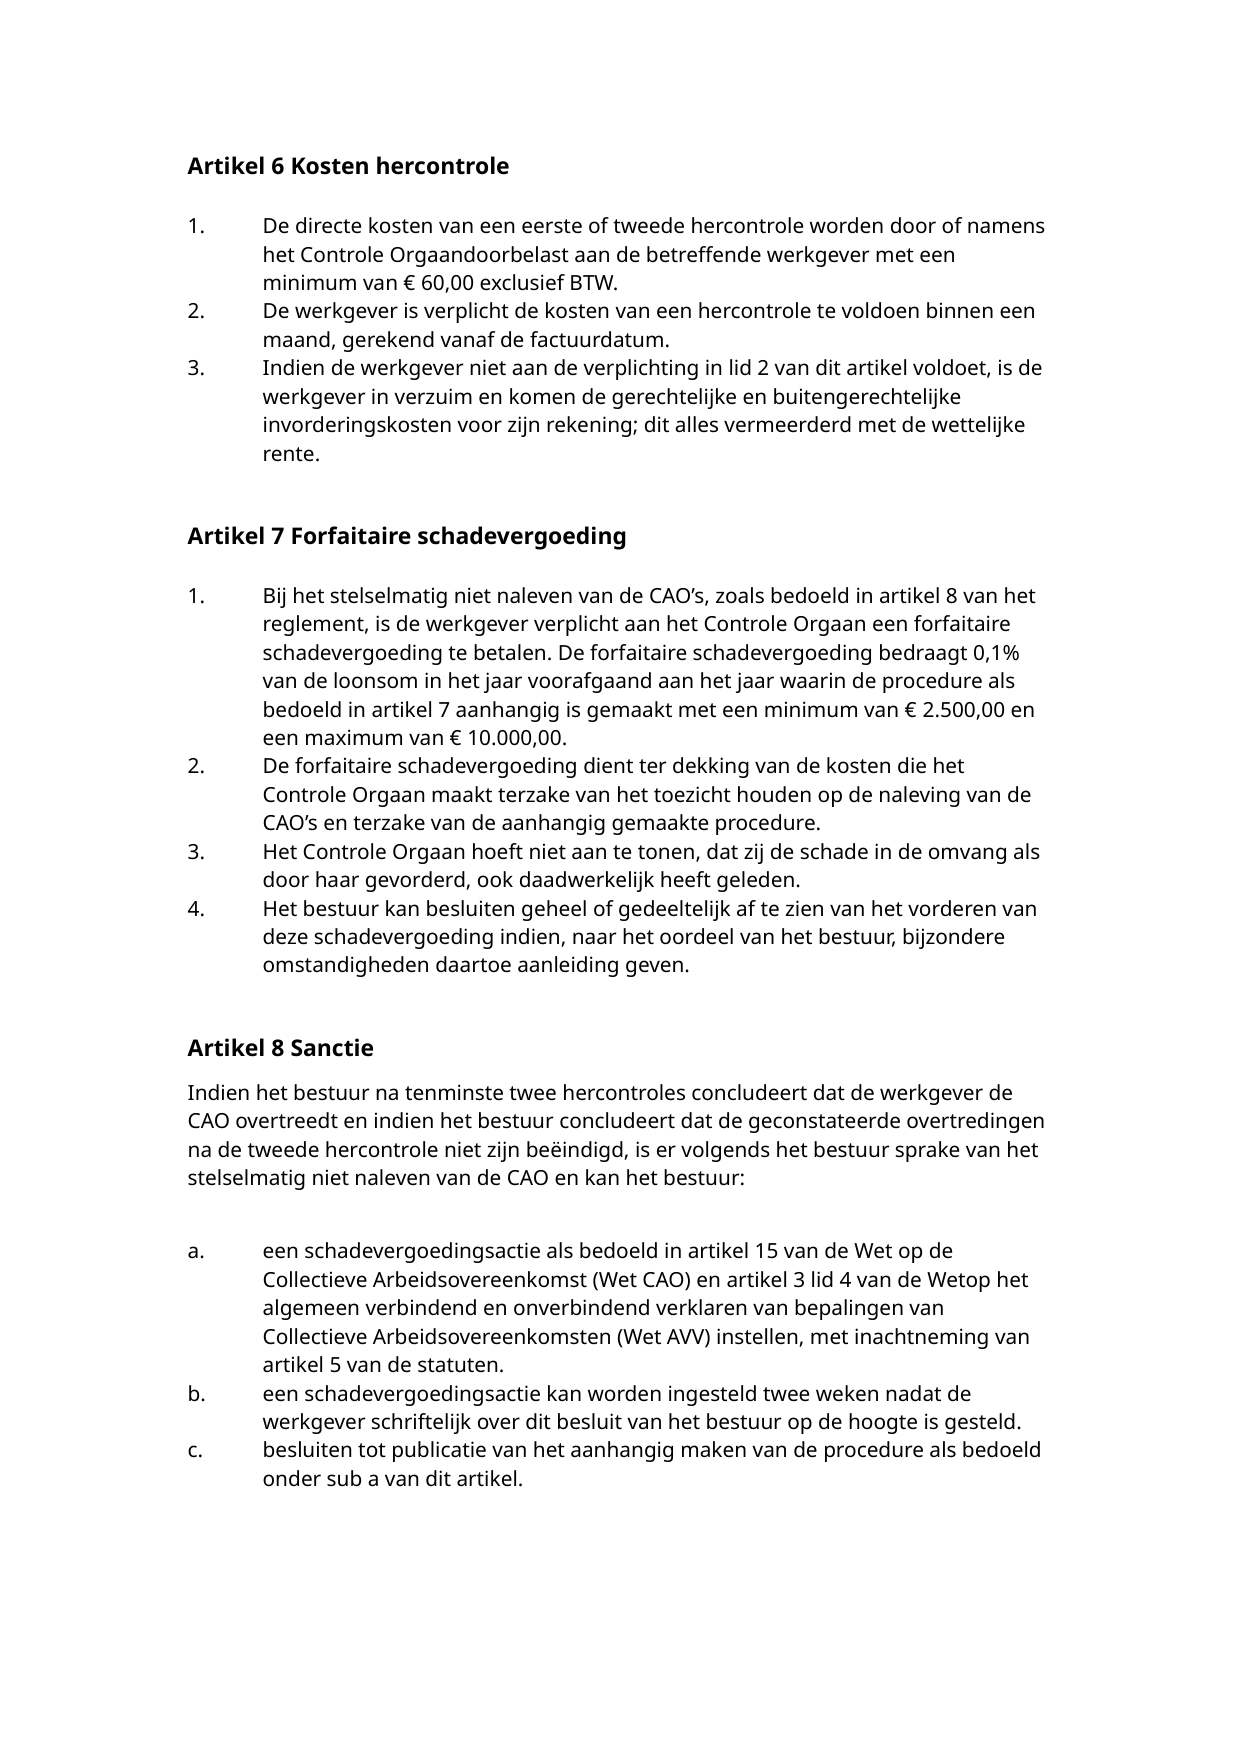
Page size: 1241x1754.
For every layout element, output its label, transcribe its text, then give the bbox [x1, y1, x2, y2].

subtitle Artikel 7 Forfaitaire schadevergoeding [187, 520, 1053, 551]
list De directe kosten van een eerste of tweede hercontrole worden door of namens het Controle Orgaandoorbelast aan de betreffende werkgever met een minimum van € 60,00 exclusief BTW. [187, 211, 1053, 297]
text Indien het bestuur na tenminste twee hercontroles concludeert dat de werkgever de CAO overtreedt en indien het bestuur concludeert dat de geconstateerde overtredingen na de tweede hercontrole niet zijn beëindigd, is er volgends het bestuur sprake van het stelselmatig niet naleven van de CAO en kan het bestuur: [187, 1078, 1053, 1192]
subtitle Artikel 8 Sanctie [187, 1032, 1053, 1063]
list een schadevergoedingsactie als bedoeld in artikel 15 van de Wet op de Collectieve Arbeidsovereenkomst (Wet CAO) en artikel 3 lid 4 van de Wetop het algemeen verbindend en onverbindend verklaren van bepalingen van Collectieve Arbeidsovereenkomsten (Wet AVV) instellen, met inachtneming van artikel 5 van de statuten. [187, 1237, 1053, 1379]
list De forfaitaire schadevergoeding dient ter dekking van de kosten die het Controle Orgaan maakt terzake van het toezicht houden op de naleving van de CAO’s en terzake van de aanhangig gemaakte procedure. [187, 752, 1053, 837]
list besluiten tot publicatie van het aanhangig maken van de procedure als bedoeld onder sub a van dit artikel. [187, 1436, 1053, 1492]
list Indien de werkgever niet aan de verplichting in lid 2 van dit artikel voldoet, is de werkgever in verzuim en komen de gerechtelijke en buitengerechtelijke invorderingskosten voor zijn rekening; dit alles vermeerderd met de wettelijke rente. [187, 353, 1053, 467]
list Het bestuur kan besluiten geheel of gedeeltelijk af te zien van het vorderen van deze schadevergoeding indien, naar het oordeel van het bestuur, bijzondere omstandigheden daartoe aanleiding geven. [187, 894, 1053, 979]
subtitle Artikel 6 Kosten hercontrole [187, 150, 1053, 181]
list een schadevergoedingsactie kan worden ingesteld twee weken nadat de werkgever schriftelijk over dit besluit van het bestuur op de hoogte is gesteld. [187, 1379, 1053, 1436]
list Het Controle Orgaan hoeft niet aan te tonen, dat zij de schade in de omvang als door haar gevorderd, ook daadwerkelijk heeft geleden. [187, 837, 1053, 894]
list De werkgever is verplicht de kosten van een hercontrole te voldoen binnen een maand, gerekend vanaf de factuurdatum. [187, 297, 1053, 353]
list Bij het stelselmatig niet naleven van de CAO’s, zoals bedoeld in artikel 8 van het reglement, is de werkgever verplicht aan het Controle Orgaan een forfaitaire schadevergoeding te betalen. De forfaitaire schadevergoeding bedraagt 0,1% van de loonsom in het jaar voorafgaand aan het jaar waarin de procedure als bedoeld in artikel 7 aanhangig is gemaakt met een minimum van € 2.500,00 en een maximum van € 10.000,00. [187, 581, 1053, 752]
